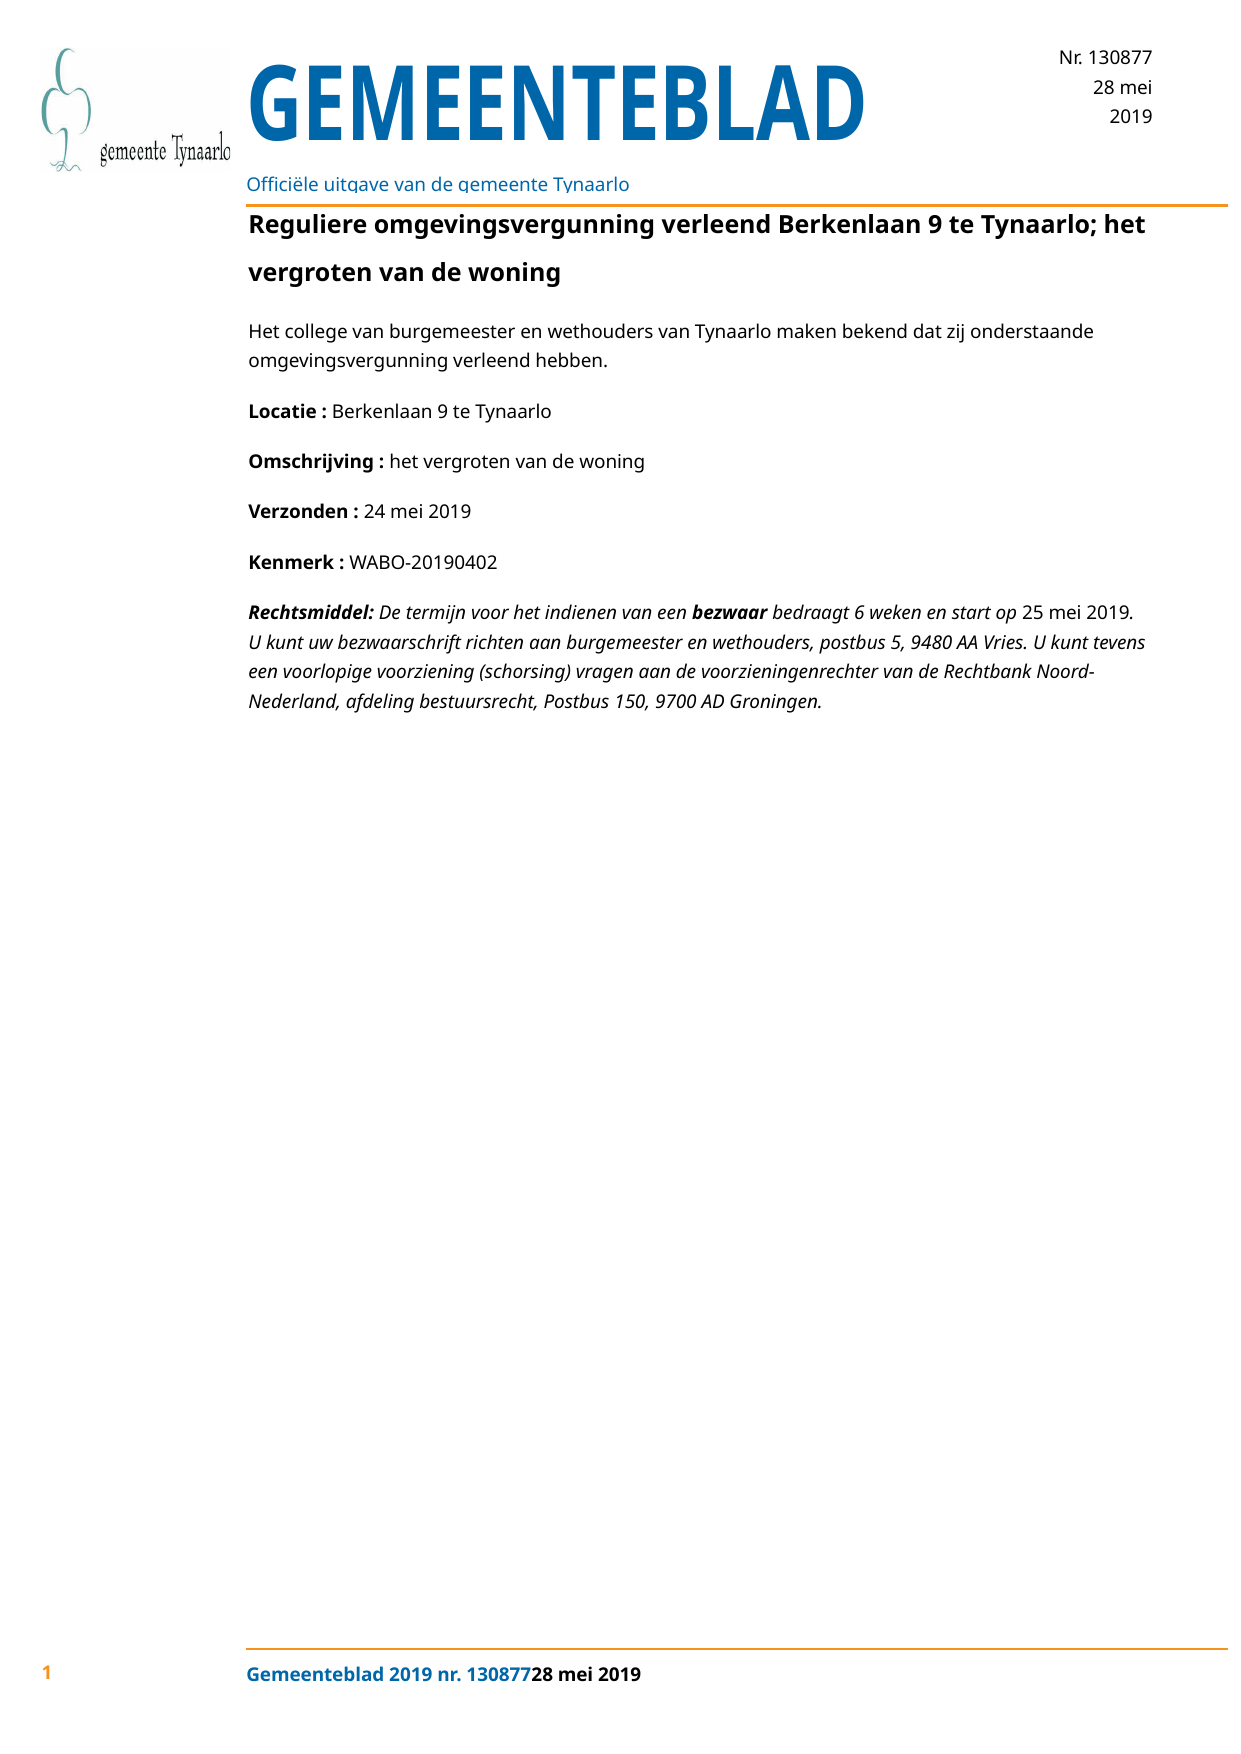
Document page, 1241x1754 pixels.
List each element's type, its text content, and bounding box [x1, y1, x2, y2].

text Verzonden : 24 mei 2019 [248, 499, 1152, 524]
text Kenmerk : WABO-20190402 [248, 549, 1152, 575]
text Rechtsmiddel: De termijn voor het indienen van een bezwaar bedraagt 6 weken en start op 25 mei 2019. U kunt uw bezwaarschrift richten aan burgemeester en wethouders, postbus 5, 9480 AA Vries. U kunt tevens een voorlopige voorziening (schorsing) vragen aan de voorzieningenrechter van de Rechtbank Noord-Nederland, afdeling bestuursrecht, Postbus 150, 9700 AD Groningen. [248, 599, 1152, 714]
text Het college van burgemeester en wethouders van Tynaarlo maken bekend dat zij onderstaande omgevingsvergunning verleend hebben. [248, 318, 1152, 373]
text Locatie : Berkenlaan 9 te Tynaarlo [248, 398, 1152, 424]
text Omschrijving : het vergroten van de woning [248, 448, 1152, 474]
picture [41, 47, 231, 172]
text Reguliere omgevingsvergunning verleend Berkenlaan 9 te Tynaarlo; het vergroten van de woning [248, 207, 1152, 288]
